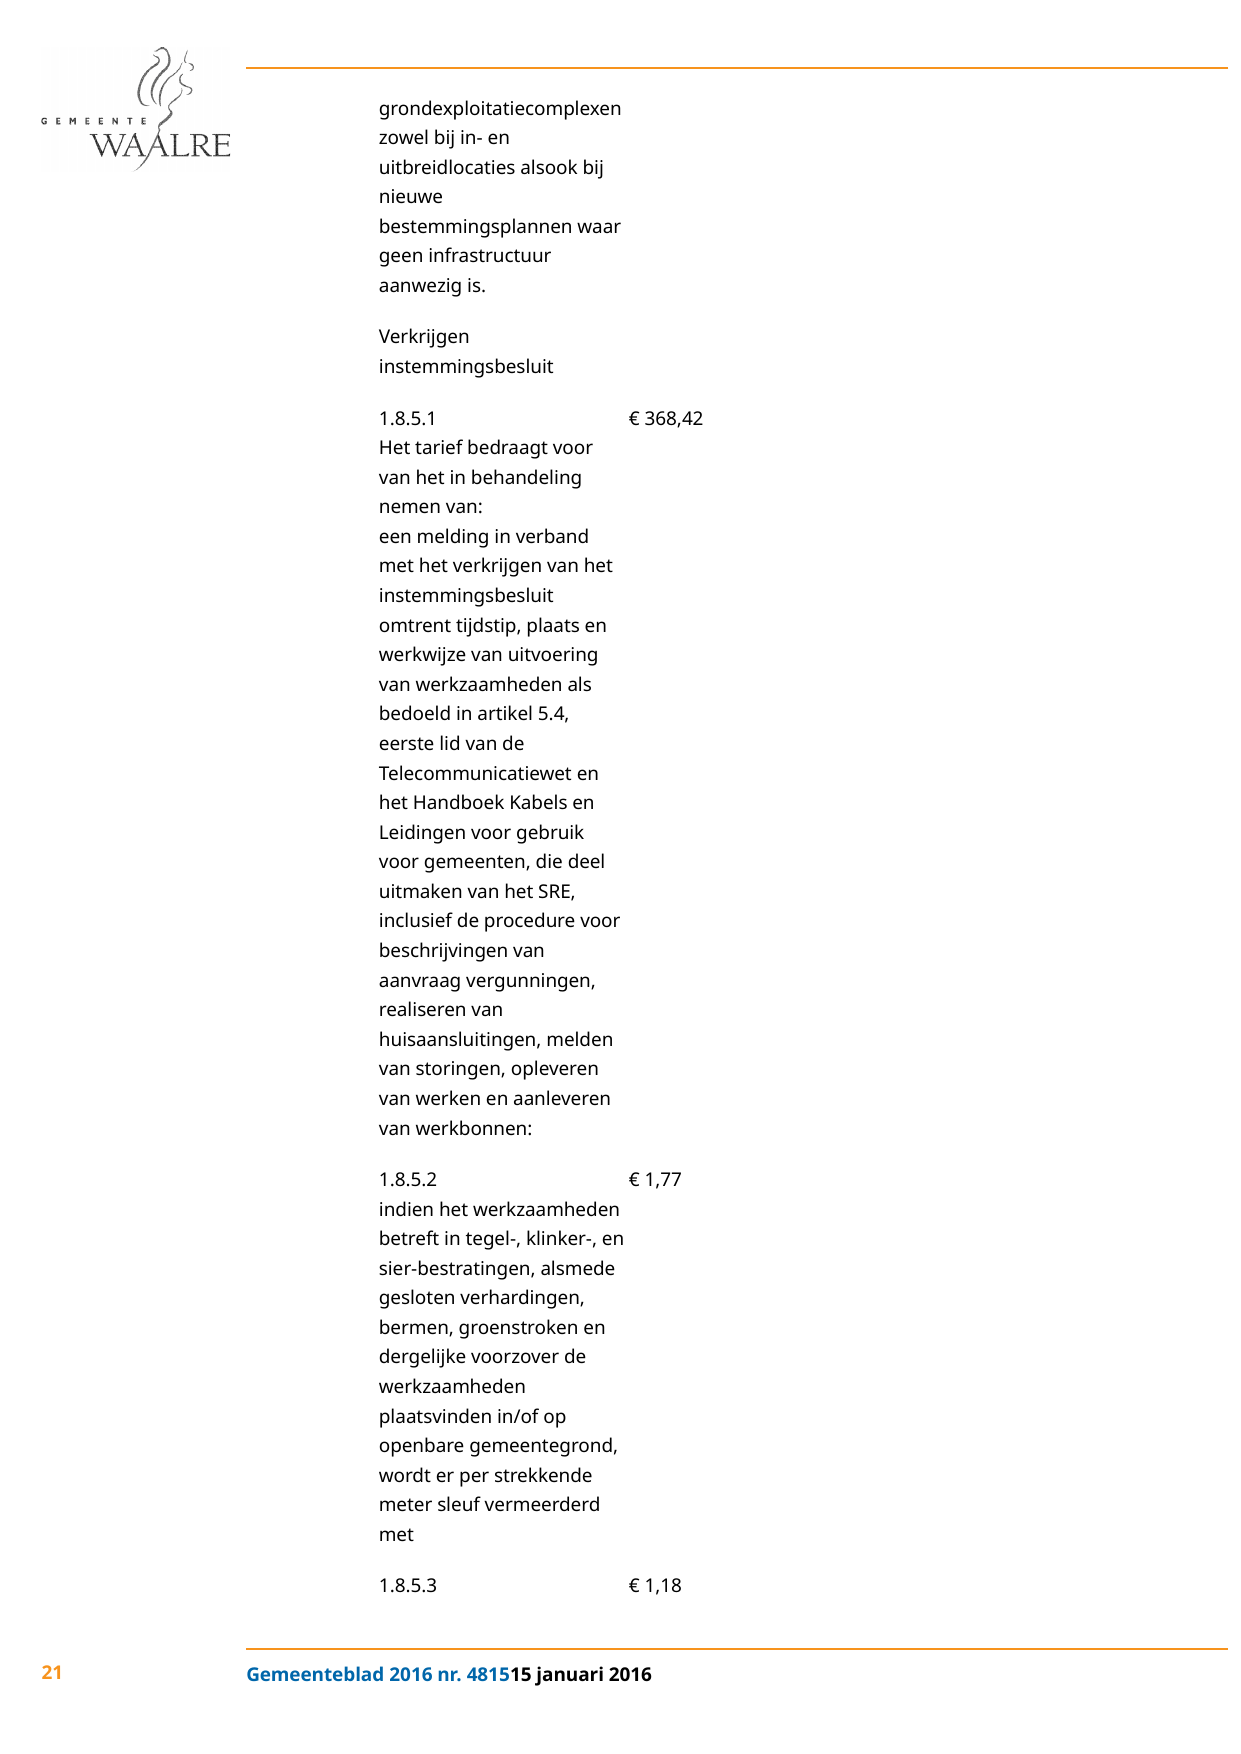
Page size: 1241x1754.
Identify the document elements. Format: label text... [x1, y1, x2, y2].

table_cell [890, 1547, 1021, 1573]
table_cell [629, 379, 759, 405]
table_cell [890, 405, 1021, 1141]
picture [41, 47, 231, 172]
table_cell € 1,18 [629, 1573, 759, 1598]
table_cell Verkrijgen instemmingsbesluit [379, 324, 629, 379]
table_cell [890, 298, 1021, 324]
table_cell [379, 298, 629, 324]
table_cell [248, 1166, 379, 1547]
table_cell [760, 1547, 890, 1573]
table_cell [1021, 379, 1152, 405]
table_cell [760, 405, 890, 1141]
table_cell [1021, 1166, 1152, 1547]
table_cell [248, 1547, 379, 1573]
table_cell [248, 324, 379, 379]
table_cell € 1,77 [629, 1166, 759, 1547]
table_cell [1021, 1141, 1152, 1166]
table_cell [1021, 95, 1152, 298]
table_cell 1.8.5.3 [379, 1573, 629, 1598]
table_cell [1021, 324, 1152, 379]
table_cell [248, 95, 379, 298]
table_cell [760, 1166, 890, 1547]
table_cell [760, 1141, 890, 1166]
table_cell [760, 298, 890, 324]
table_cell [890, 324, 1021, 379]
table_cell [248, 405, 379, 1141]
table_cell [248, 379, 379, 405]
table_cell [890, 1141, 1021, 1166]
table_cell grondexploitatiecomplexen zowel bij in- en uitbreidlocaties alsook bij nieuwe bestemmingsplannen waar geen infrastructuur aanwezig is. [379, 95, 629, 298]
table_cell [629, 1547, 759, 1573]
table_cell [890, 95, 1021, 298]
table_cell [760, 379, 890, 405]
table_cell [760, 324, 890, 379]
table_cell [248, 1141, 379, 1166]
table_cell [890, 1573, 1021, 1598]
table_cell [1021, 405, 1152, 1141]
table_cell [379, 379, 629, 405]
table_cell [1021, 1573, 1152, 1598]
table_cell [1021, 1547, 1152, 1573]
table_cell [1021, 298, 1152, 324]
table_cell [890, 1166, 1021, 1547]
table_cell [629, 298, 759, 324]
table_cell [890, 379, 1021, 405]
table_cell [379, 1141, 629, 1166]
table_cell [760, 95, 890, 298]
table_cell [760, 1573, 890, 1598]
table_cell [248, 298, 379, 324]
table_cell 1.8.5.2 indien het werkzaamheden betreft in tegel-, klinker-, en sier-bestratingen, alsmede gesloten verhardingen, bermen, groenstroken en dergelijke voorzover de werkzaamheden plaatsvinden in/of op openbare gemeentegrond, wordt er per strekkende meter sleuf vermeerderd met [379, 1166, 629, 1547]
table_cell € 368,42 [629, 405, 759, 1141]
table_cell [629, 324, 759, 379]
table_cell [629, 1141, 759, 1166]
table_cell [379, 1547, 629, 1573]
table_cell [629, 95, 759, 298]
table_cell [248, 1573, 379, 1598]
table_cell 1.8.5.1 Het tarief bedraagt voor van het in behandeling nemen van: een melding in verband met het verkrijgen van het instemmingsbesluit omtrent tijdstip, plaats en werkwijze van uitvoering van werkzaamheden als bedoeld in artikel 5.4, eerste lid van de Telecommunicatiewet en het Handboek Kabels en Leidingen voor gebruik voor gemeenten, die deel uitmaken van het SRE, inclusief de procedure voor beschrijvingen van aanvraag vergunningen, realiseren van huisaansluitingen, melden van storingen, opleveren van werken en aanleveren van werkbonnen: [379, 405, 629, 1141]
